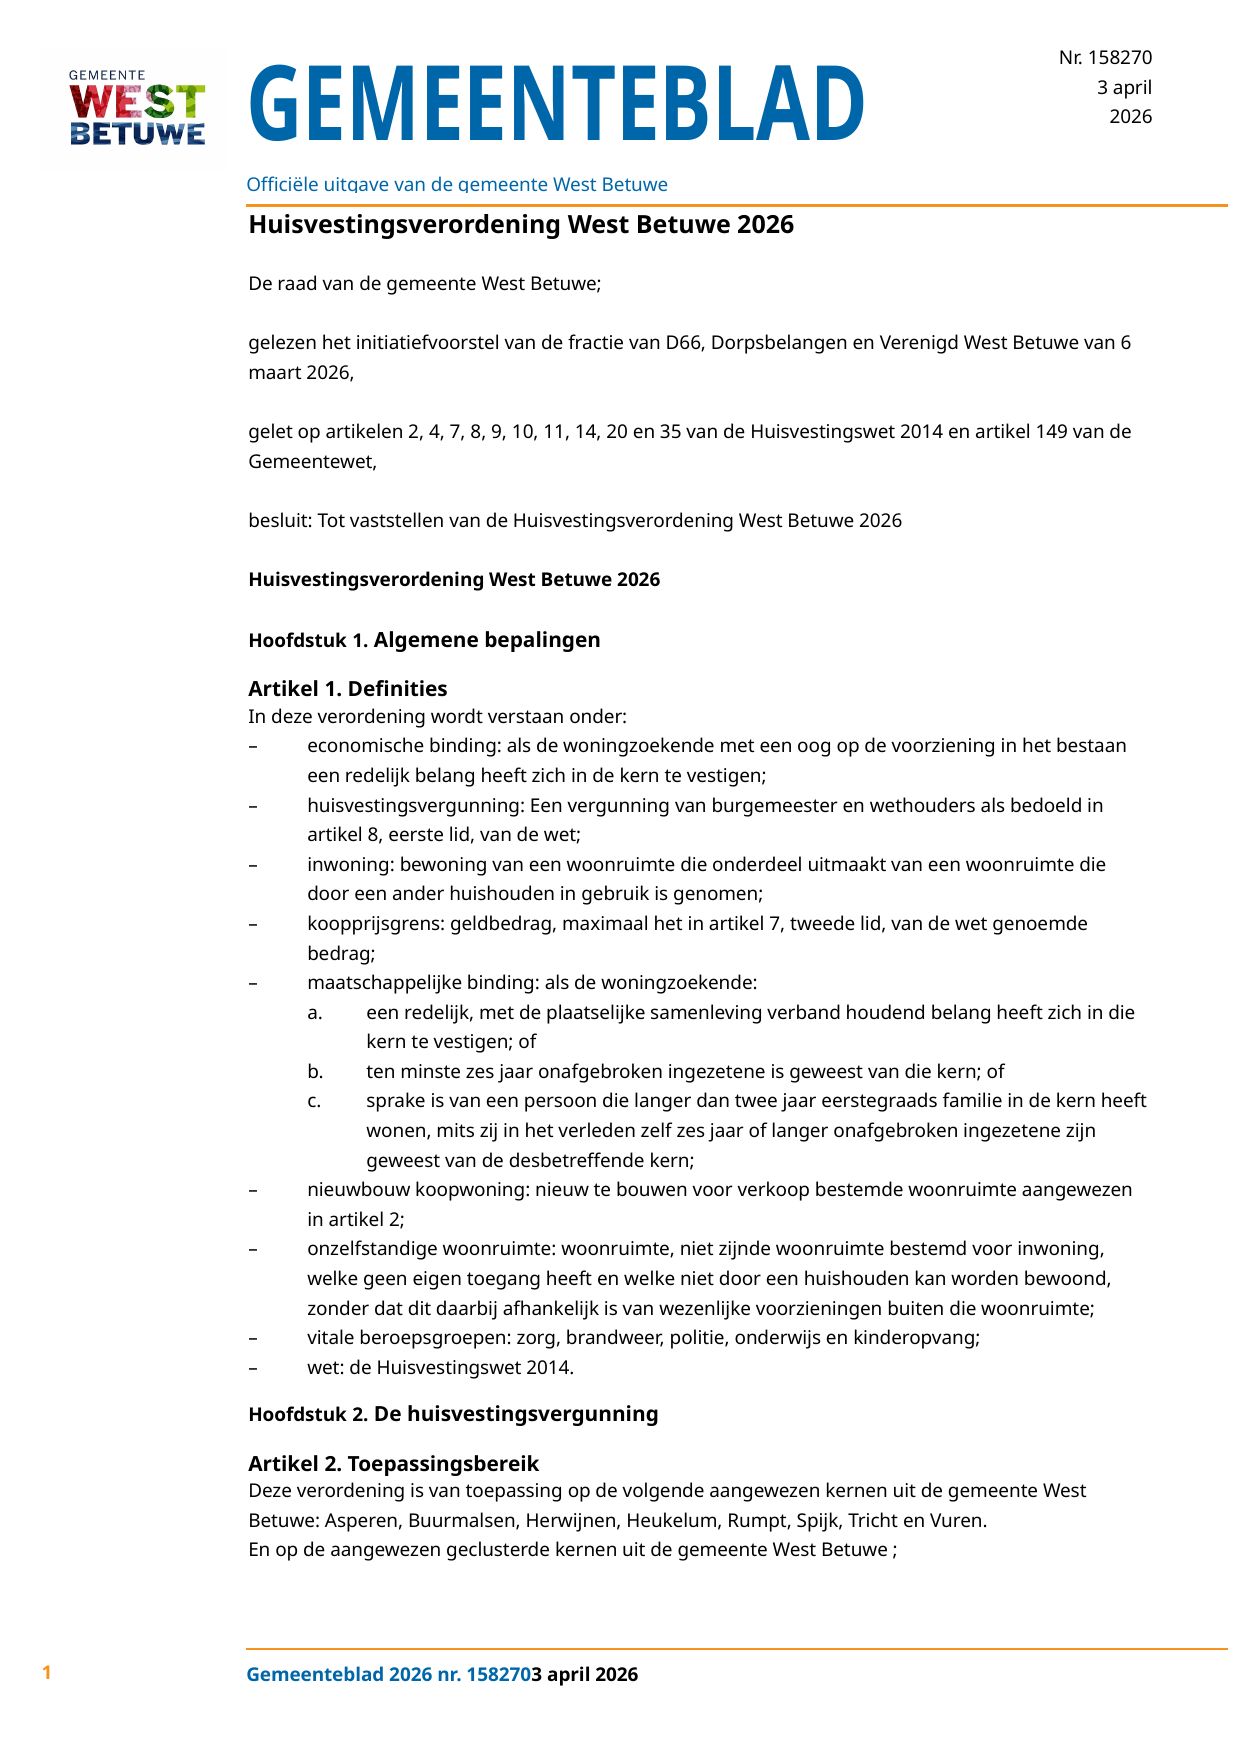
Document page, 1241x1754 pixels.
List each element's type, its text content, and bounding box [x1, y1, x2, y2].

list ten minste zes jaar onafgebroken ingezetene is geweest van die kern; of [307, 1058, 1152, 1084]
text gelet op artikelen 2, 4, 7, 8, 9, 10, 11, 14, 20 en 35 van de Huisvestingswet 2014 en artikel 149 van de Gemeentewet, [248, 418, 1152, 473]
list wet: de Huisvestingswet 2014. [248, 1354, 1152, 1379]
text besluit: Tot vaststellen van de Huisvestingsverordening West Betuwe 2026 [248, 507, 1152, 533]
text Huisvestingsverordening West Betuwe 2026 [248, 207, 1152, 241]
list huisvestingsvergunning: Een vergunning van burgemeester en wethouders als bedoeld in artikel 8, eerste lid, van de wet; [248, 792, 1152, 847]
list sprake is van een persoon die langer dan twee jaar eerstegraads familie in de kern heeft wonen, mits zij in het verleden zelf zes jaar of langer onafgebroken ingezetene zijn geweest van de desbetreffende kern; [307, 1088, 1152, 1172]
text gelezen het initiatiefvoorstel van de fractie van D66, Dorpsbelangen en Verenigd West Betuwe van 6 maart 2026, [248, 329, 1152, 385]
text In deze verordening wordt verstaan onder: [248, 703, 1152, 729]
text De raad van de gemeente West Betuwe; [248, 270, 1152, 296]
list koopprijsgrens: geldbedrag, maximaal het in artikel 7, tweede lid, van de wet genoemde bedrag; [248, 910, 1152, 965]
text Deze verordening is van toepassing op de volgende aangewezen kernen uit de gemeente West Betuwe: Asperen, Buurmalsen, Herwijnen, Heukelum, Rumpt, Spijk, Tricht en Vuren. [248, 1477, 1152, 1532]
text Huisvestingsverordening West Betuwe 2026 [248, 566, 1152, 592]
list vitale beroepsgroepen: zorg, brandweer, politie, onderwijs en kinderopvang; [248, 1324, 1152, 1350]
list economische binding: als de woningzoekende met een oog op de voorziening in het bestaan een redelijk belang heeft zich in de kern te vestigen; [248, 733, 1152, 788]
list maatschappelijke binding: als de woningzoekende: [248, 969, 1152, 995]
picture [41, 47, 231, 172]
text Artikel 2. Toepassingsbereik [248, 1449, 1152, 1477]
text Hoofdstuk 2. De huisvestingsvergunning [248, 1399, 1152, 1428]
list nieuwbouw koopwoning: nieuw te bouwen voor verkoop bestemde woonruimte aangewezen in artikel 2; [248, 1176, 1152, 1232]
list inwoning: bewoning van een woonruimte die onderdeel uitmaakt van een woonruimte die door een ander huishouden in gebruik is genomen; [248, 851, 1152, 906]
text Artikel 1. Definities [248, 674, 1152, 703]
text Hoofdstuk 1. Algemene bepalingen [248, 625, 1152, 654]
text En op de aangewezen geclusterde kernen uit de gemeente West Betuwe ; [248, 1536, 1152, 1562]
list onzelfstandige woonruimte: woonruimte, niet zijnde woonruimte bestemd voor inwoning, welke geen eigen toegang heeft en welke niet door een huishouden kan worden bewoond, zonder dat dit daarbij afhankelijk is van wezenlijke voorzieningen buiten die woonruimte; [248, 1236, 1152, 1320]
list een redelijk, met de plaatselijke samenleving verband houdend belang heeft zich in die kern te vestigen; of [307, 999, 1152, 1054]
